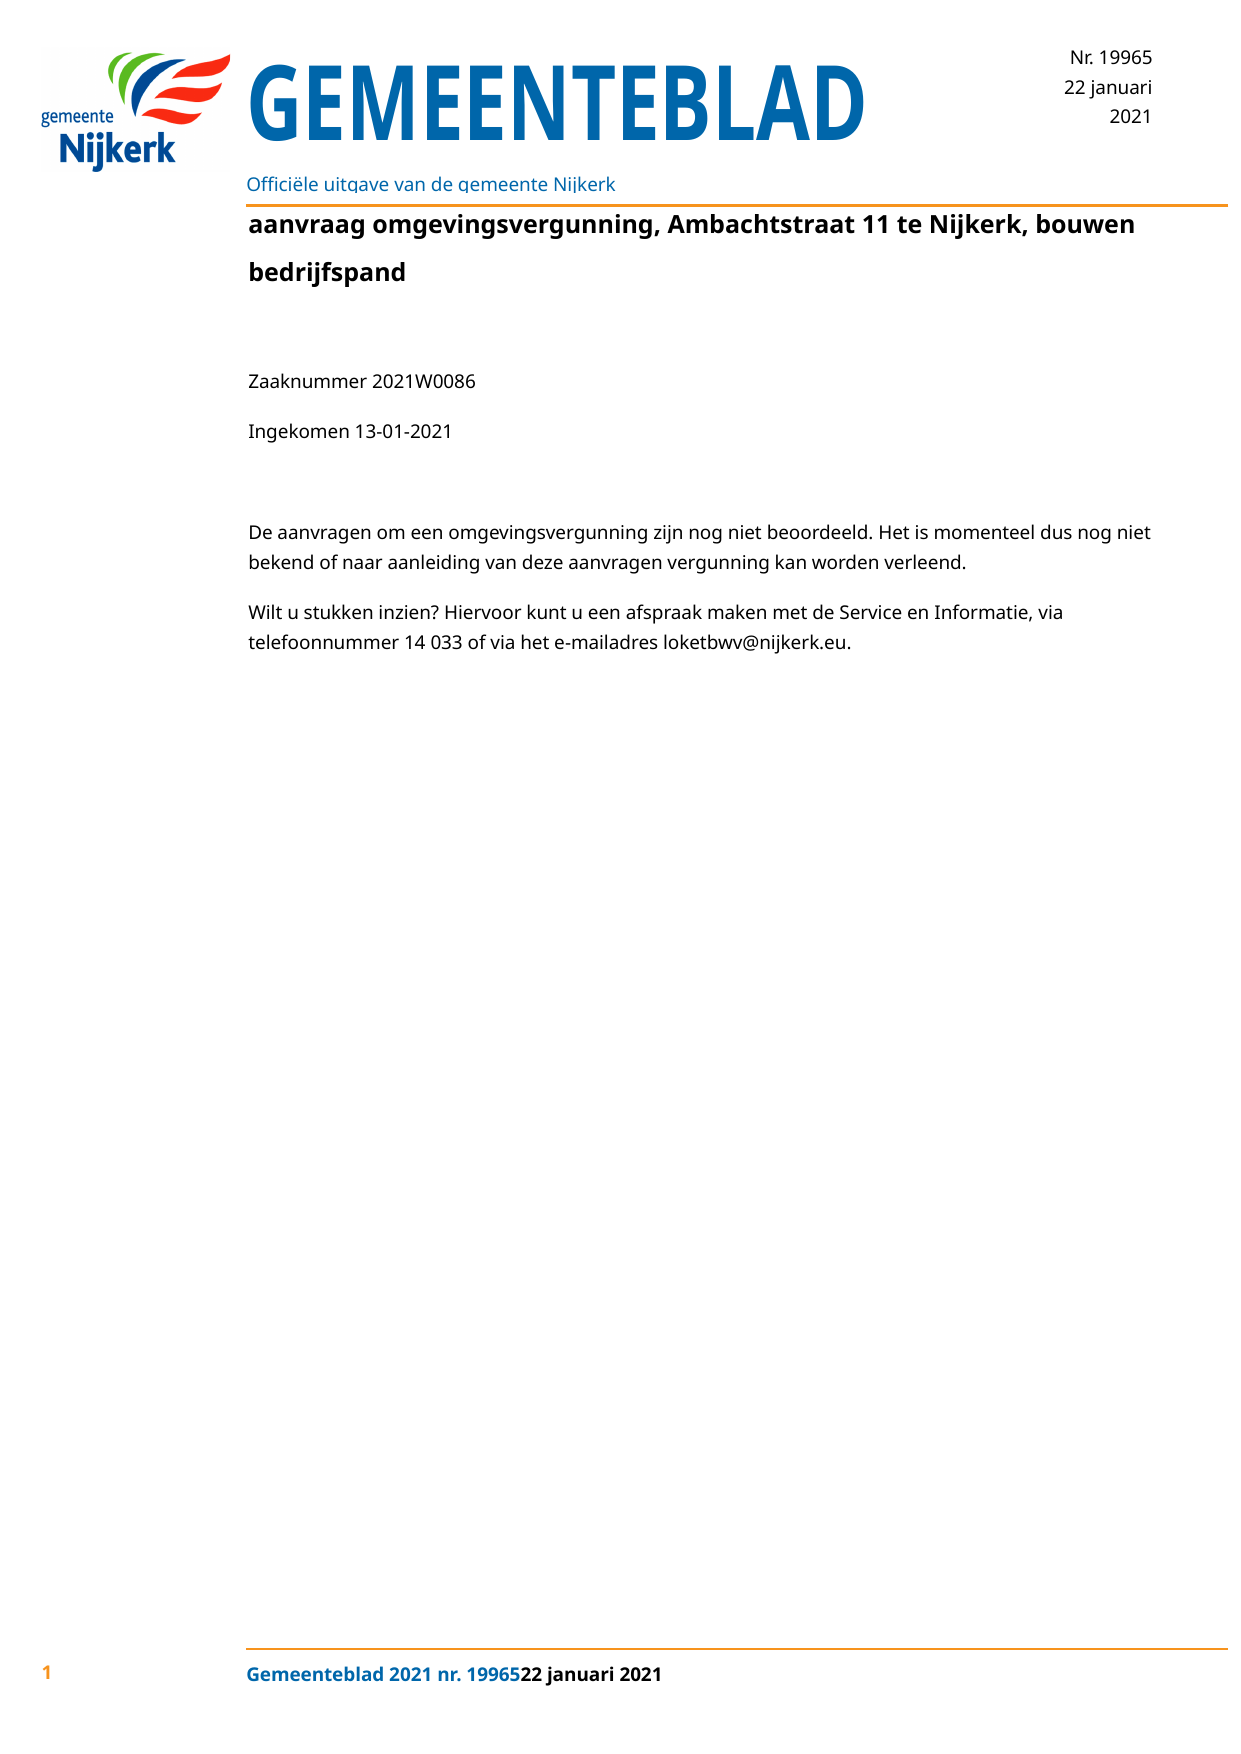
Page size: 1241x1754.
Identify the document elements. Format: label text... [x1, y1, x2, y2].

text Wilt u stukken inzien? Hiervoor kunt u een afspraak maken met de Service en Informatie, via telefoonnummer 14 033 of via het e-mailadres loketbwv@nijkerk.eu. [248, 599, 1152, 655]
text aanvraag omgevingsvergunning, Ambachtstraat 11 te Nijkerk, bouwen bedrijfspand [248, 207, 1152, 288]
picture [41, 47, 231, 172]
text Zaaknummer 2021W0086 [248, 368, 1152, 394]
text Ingekomen 13-01-2021 [248, 419, 1152, 444]
text De aanvragen om een omgevingsvergunning zijn nog niet beoordeeld. Het is momenteel dus nog niet bekend of naar aanleiding van deze aanvragen vergunning kan worden verleend. [248, 519, 1152, 575]
